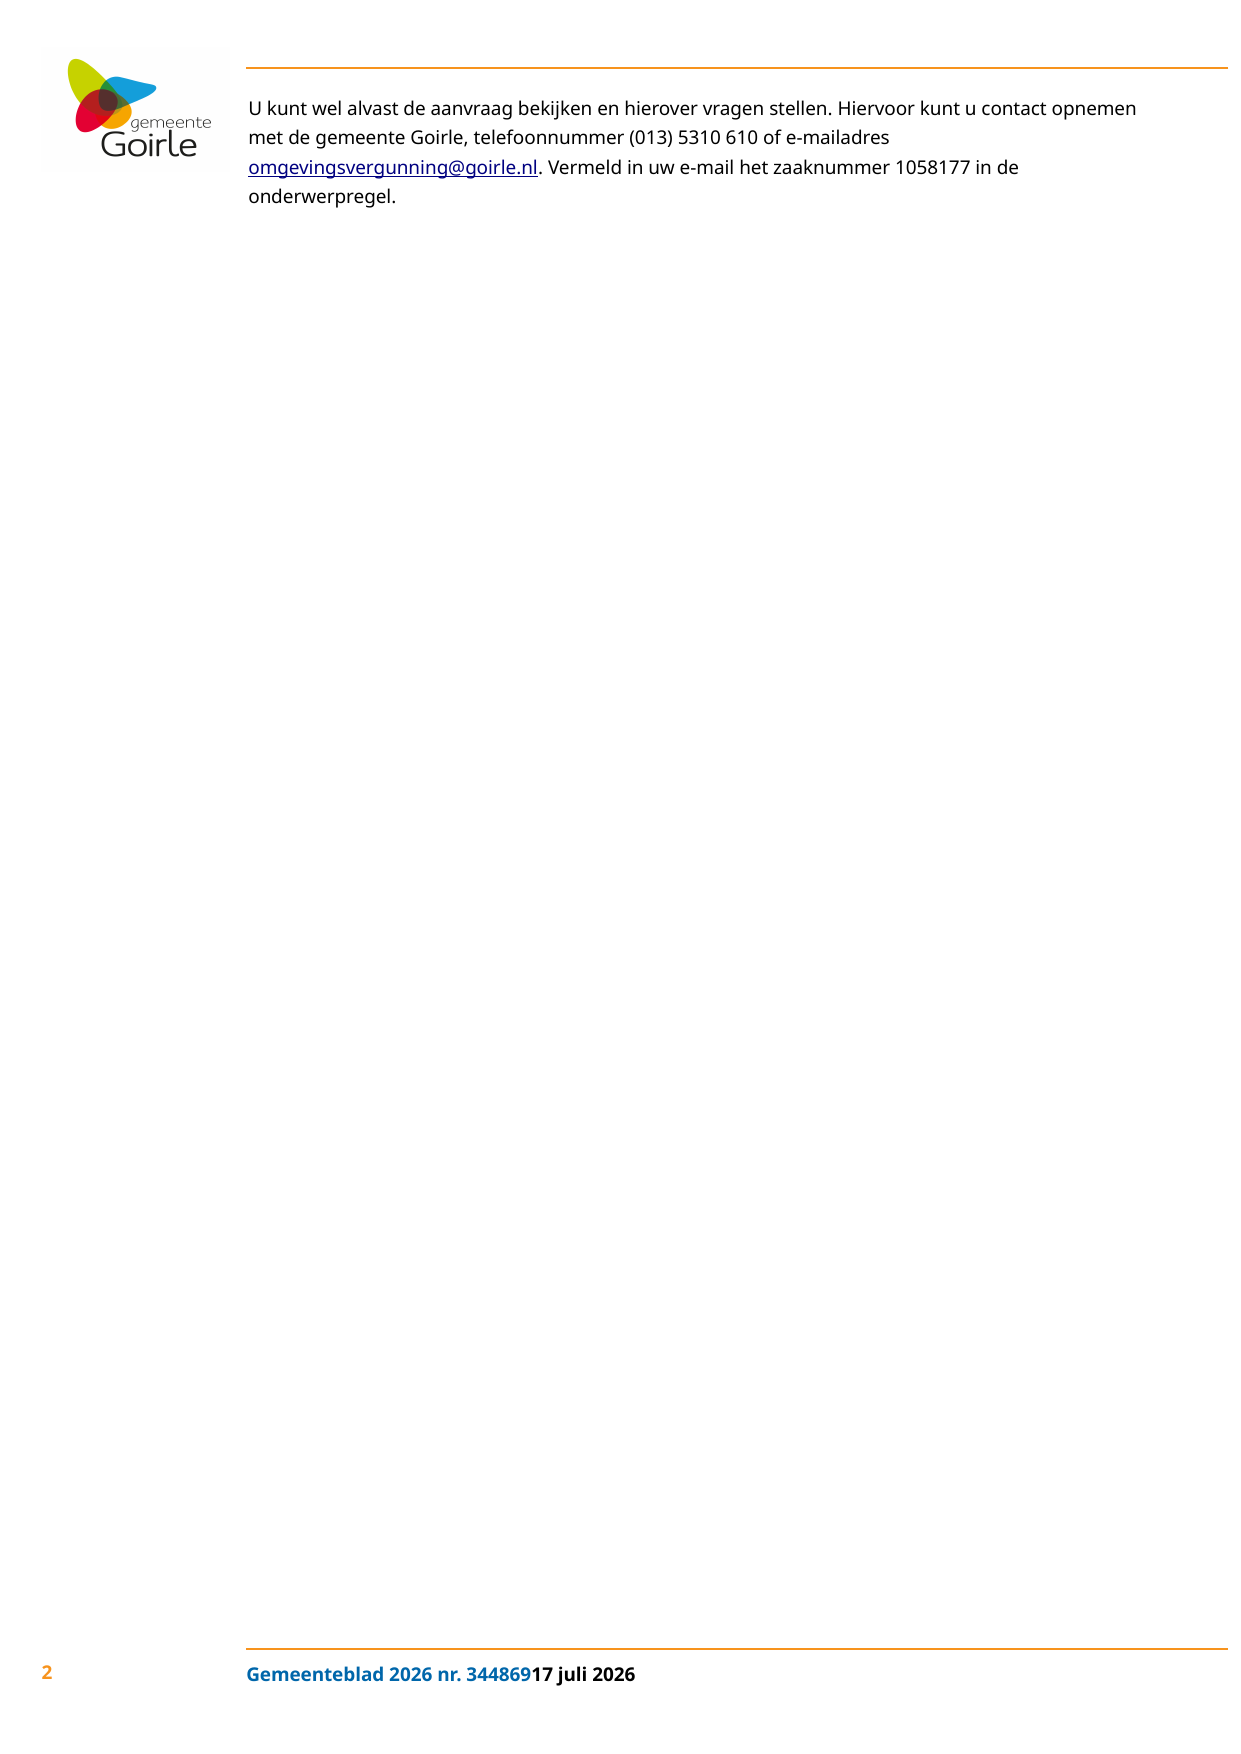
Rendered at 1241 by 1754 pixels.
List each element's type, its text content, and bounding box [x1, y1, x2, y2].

text U kunt wel alvast de aanvraag bekijken en hierover vragen stellen. Hiervoor kunt u contact opnemen met de gemeente Goirle, telefoonnummer (013) 5310 610 of e-mailadres omgevingsvergunning@goirle.nl. Vermeld in uw e-mail het zaaknummer 1058177 in de onderwerpregel. [248, 95, 1152, 209]
picture [41, 47, 231, 172]
